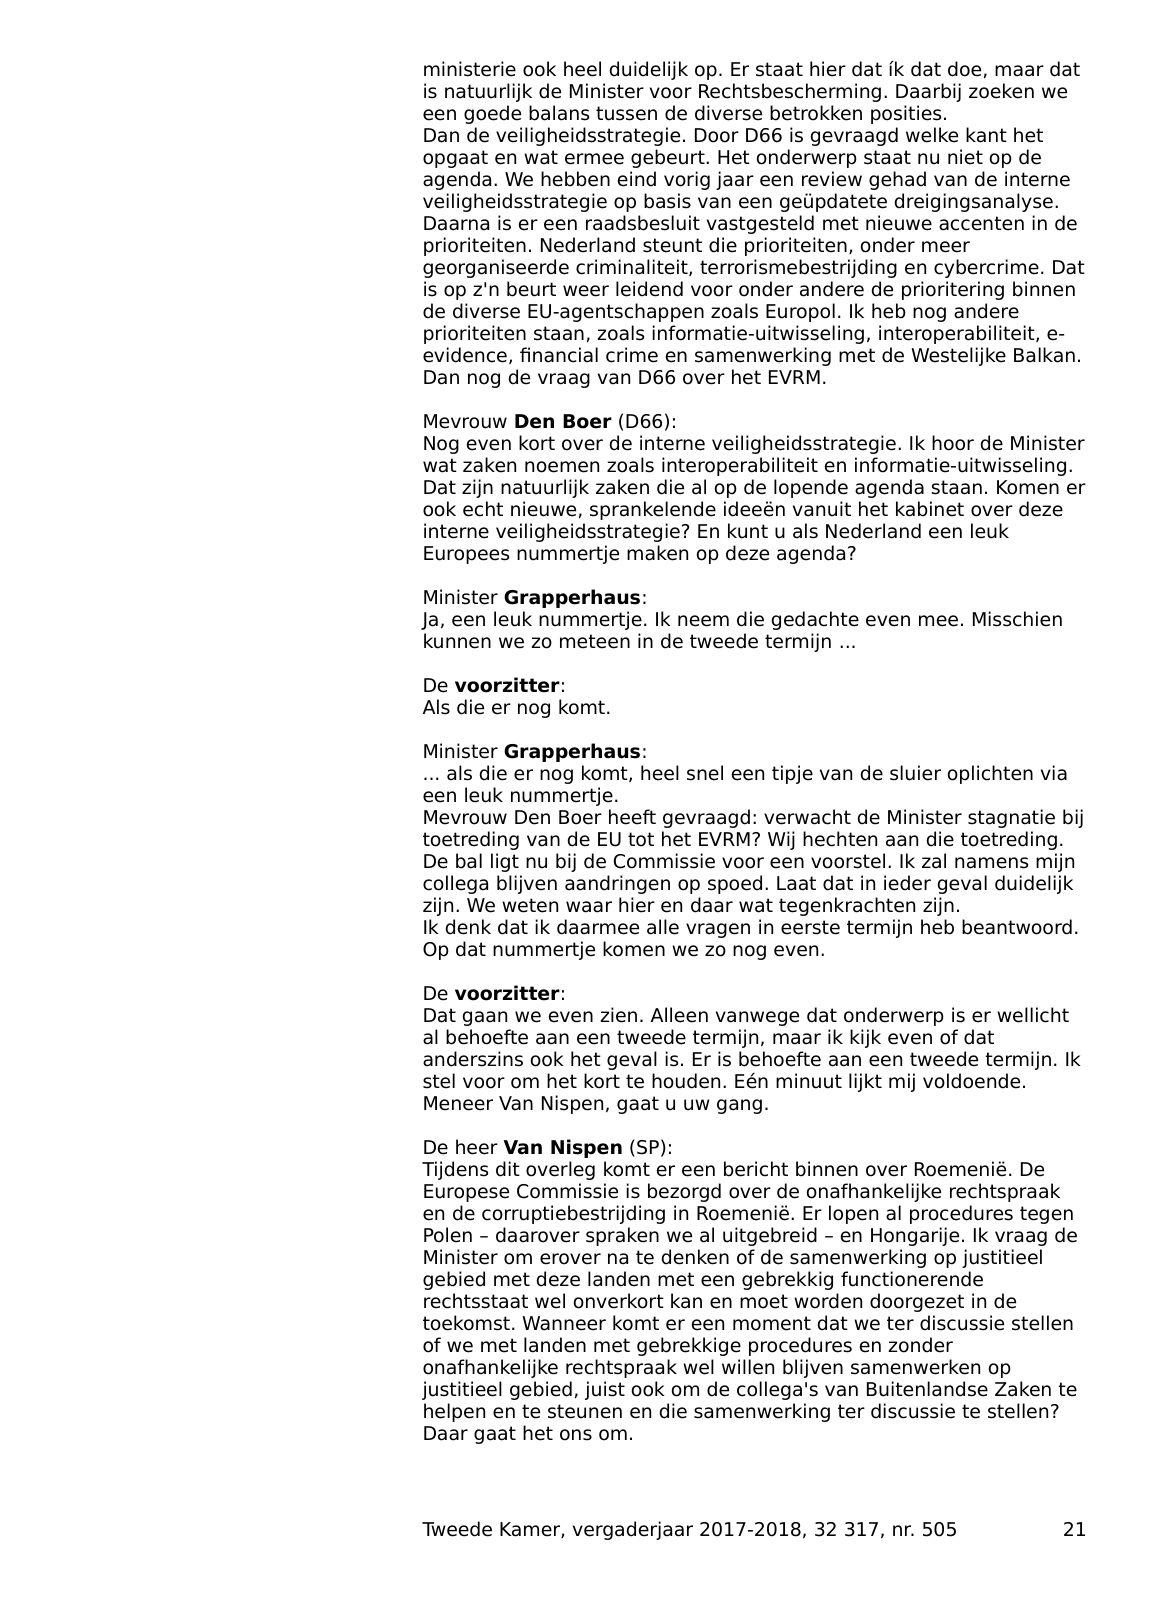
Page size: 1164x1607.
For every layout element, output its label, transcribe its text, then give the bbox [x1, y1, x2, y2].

text Ja, een leuk nummertje. Ik neem die gedachte even mee. Misschien kunnen we zo meteen in de tweede termijn ... [422, 609, 1087, 653]
text De voorzitter: [422, 983, 1087, 1005]
text ... als die er nog komt, heel snel een tipje van de sluier oplichten via een leuk nummertje. [422, 763, 1087, 807]
text Minister Grapperhaus: [422, 587, 1087, 609]
text Tijdens dit overleg komt er een bericht binnen over Roemenië. De Europese Commissie is bezorgd over de onafhankelijke rechtspraak en de corruptiebestrijding in Roemenië. Er lopen al procedures tegen Polen – daarover spraken we al uitgebreid – en Hongarije. Ik vraag de Minister om erover na te denken of de samenwerking op justitieel gebied met deze landen met een gebrekkig functionerende rechtsstaat wel onverkort kan en moet worden doorgezet in de toekomst. Wanneer komt er een moment dat we ter discussie stellen of we met landen met gebrekkige procedures en zonder onafhankelijke rechtspraak wel willen blijven samenwerken op justitieel gebied, juist ook om de collega's van Buitenlandse Zaken te helpen en te steunen en die samenwerking ter discussie te stellen? Daar gaat het ons om. [422, 1159, 1087, 1445]
text ministerie ook heel duidelijk op. Er staat hier dat ík dat doe, maar dat is natuurlijk de Minister voor Rechtsbescherming. Daarbij zoeken we een goede balans tussen de diverse betrokken posities. [422, 59, 1087, 125]
text De voorzitter: [422, 675, 1087, 697]
text Dan de veiligheidsstrategie. Door D66 is gevraagd welke kant het opgaat en wat ermee gebeurt. Het onderwerp staat nu niet op de agenda. We hebben eind vorig jaar een review gehad van de interne veiligheidsstrategie op basis van een geüpdatete dreigingsanalyse. Daarna is er een raadsbesluit vastgesteld met nieuwe accenten in de prioriteiten. Nederland steunt die prioriteiten, onder meer georganiseerde criminaliteit, terrorismebestrijding en cybercrime. Dat is op z'n beurt weer leidend voor onder andere de prioritering binnen de diverse EU-agentschappen zoals Europol. Ik heb nog andere prioriteiten staan, zoals informatie-uitwisseling, interoperabiliteit, e-evidence, financial crime en samenwerking met de Westelijke Balkan. [422, 125, 1087, 367]
text Ik denk dat ik daarmee alle vragen in eerste termijn heb beantwoord. Op dat nummertje komen we zo nog even. [422, 917, 1087, 961]
text Mevrouw Den Boer (D66): [422, 411, 1087, 433]
text Als die er nog komt. [422, 697, 1087, 719]
text Mevrouw Den Boer heeft gevraagd: verwacht de Minister stagnatie bij toetreding van de EU tot het EVRM? Wij hechten aan die toetreding. De bal ligt nu bij de Commissie voor een voorstel. Ik zal namens mijn collega blijven aandringen op spoed. Laat dat in ieder geval duidelijk zijn. We weten waar hier en daar wat tegenkrachten zijn. [422, 807, 1087, 917]
text Nog even kort over de interne veiligheidsstrategie. Ik hoor de Minister wat zaken noemen zoals interoperabiliteit en informatie-uitwisseling. Dat zijn natuurlijk zaken die al op de lopende agenda staan. Komen er ook echt nieuwe, sprankelende ideeën vanuit het kabinet over deze interne veiligheidsstrategie? En kunt u als Nederland een leuk Europees nummertje maken op deze agenda? [422, 433, 1087, 565]
text Minister Grapperhaus: [422, 741, 1087, 763]
text Dat gaan we even zien. Alleen vanwege dat onderwerp is er wellicht al behoefte aan een tweede termijn, maar ik kijk even of dat anderszins ook het geval is. Er is behoefte aan een tweede termijn. Ik stel voor om het kort te houden. Eén minuut lijkt mij voldoende. Meneer Van Nispen, gaat u uw gang. [422, 1005, 1087, 1115]
text Dan nog de vraag van D66 over het EVRM. [422, 367, 1087, 389]
text De heer Van Nispen (SP): [422, 1137, 1087, 1159]
